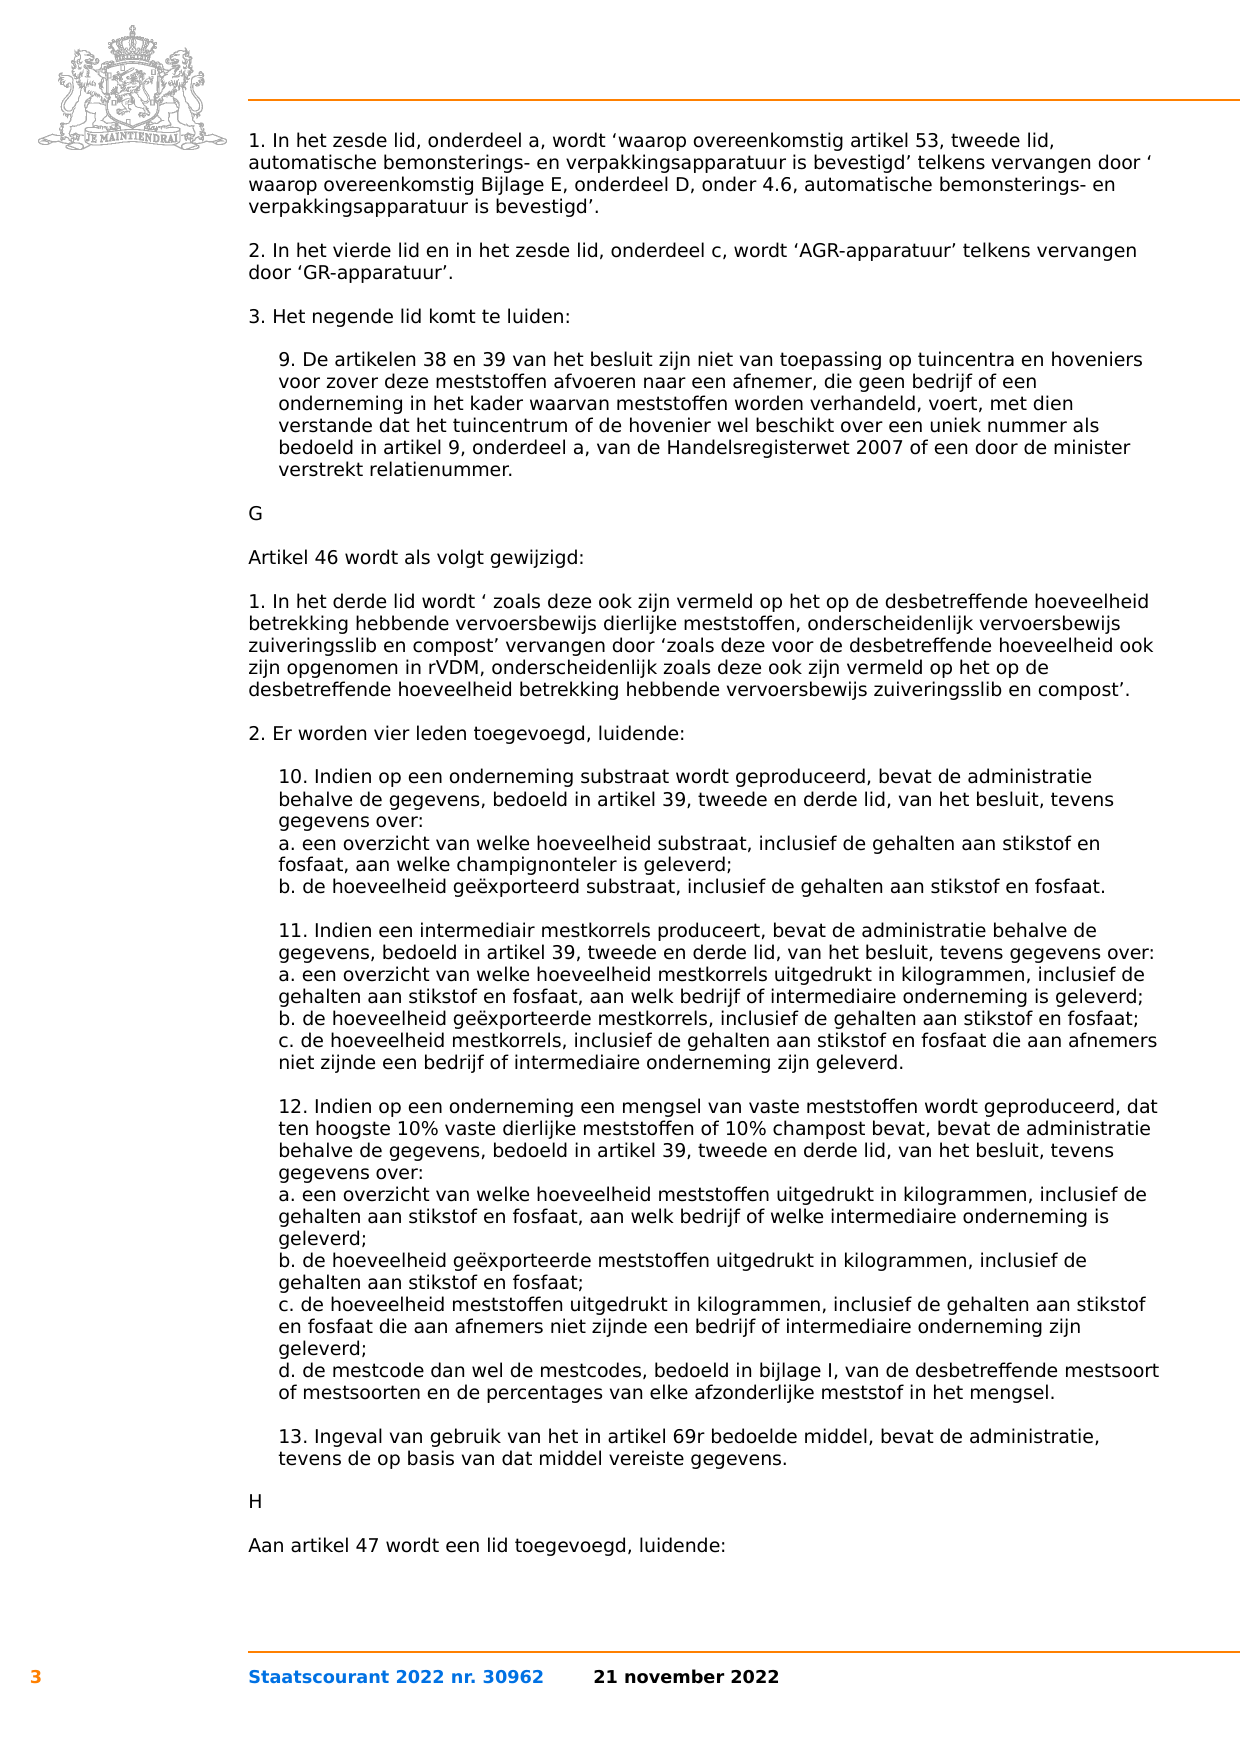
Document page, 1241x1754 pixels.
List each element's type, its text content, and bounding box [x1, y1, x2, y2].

picture [38, 25, 227, 150]
text b. de hoeveelheid geëxporteerd substraat, inclusief de gehalten aan stikstof en fosfaat. [278, 876, 1163, 898]
text 10. Indien op een onderneming substraat wordt geproduceerd, bevat de administratie behalve de gegevens, bedoeld in artikel 39, tweede en derde lid, van het besluit, tevens gegevens over: [278, 766, 1163, 832]
text a. een overzicht van welke hoeveelheid substraat, inclusief de gehalten aan stikstof en fosfaat, aan welke champignonteler is geleverd; [278, 832, 1163, 876]
text G [248, 503, 1163, 525]
text 13. Ingeval van gebruik van het in artikel 69r bedoelde middel, bevat de administratie, tevens de op basis van dat middel vereiste gegevens. [278, 1426, 1163, 1469]
text 2. Er worden vier leden toegevoegd, luidende: [248, 723, 1163, 744]
text 9. De artikelen 38 en 39 van het besluit zijn niet van toepassing op tuincentra en hoveniers voor zover deze meststoffen afvoeren naar een afnemer, die geen bedrijf of een onderneming in het kader waarvan meststoffen worden verhandeld, voert, met dien verstande dat het tuincentrum of de hovenier wel beschikt over een uniek nummer als bedoeld in artikel 9, onderdeel a, van de Handelsregisterwet 2007 of een door de minister verstrekt relatienummer. [278, 349, 1163, 481]
text 12. Indien op een onderneming een mengsel van vaste meststoffen wordt geproduceerd, dat ten hoogste 10% vaste dierlijke meststoffen of 10% champost bevat, bevat de administratie behalve de gegevens, bedoeld in artikel 39, tweede en derde lid, van het besluit, tevens gegevens over: [278, 1096, 1163, 1184]
text d. de mestcode dan wel de mestcodes, bedoeld in bijlage I, van de desbetreffende mestsoort of mestsoorten en de percentages van elke afzonderlijke meststof in het mengsel. [278, 1360, 1163, 1404]
text c. de hoeveelheid mestkorrels, inclusief de gehalten aan stikstof en fosfaat die aan afnemers niet zijnde een bedrijf of intermediaire onderneming zijn geleverd. [278, 1030, 1163, 1074]
text H [248, 1491, 1163, 1513]
text 2. In het vierde lid en in het zesde lid, onderdeel c, wordt ‘AGR-apparatuur’ telkens vervangen door ‘GR-apparatuur’. [248, 240, 1163, 284]
text b. de hoeveelheid geëxporteerde mestkorrels, inclusief de gehalten aan stikstof en fosfaat; [278, 1008, 1163, 1030]
text a. een overzicht van welke hoeveelheid mestkorrels uitgedrukt in kilogrammen, inclusief de gehalten aan stikstof en fosfaat, aan welk bedrijf of intermediaire onderneming is geleverd; [278, 964, 1163, 1008]
text b. de hoeveelheid geëxporteerde meststoffen uitgedrukt in kilogrammen, inclusief de gehalten aan stikstof en fosfaat; [278, 1250, 1163, 1294]
text a. een overzicht van welke hoeveelheid meststoffen uitgedrukt in kilogrammen, inclusief de gehalten aan stikstof en fosfaat, aan welk bedrijf of welke intermediaire onderneming is geleverd; [278, 1184, 1163, 1250]
text 1. In het derde lid wordt ‘ zoals deze ook zijn vermeld op het op de desbetreffende hoeveelheid betrekking hebbende vervoersbewijs dierlijke meststoffen, onderscheidenlijk vervoersbewijs zuiveringsslib en compost’ vervangen door ‘zoals deze voor de desbetreffende hoeveelheid ook zijn opgenomen in rVDM, onderscheidenlijk zoals deze ook zijn vermeld op het op de desbetreffende hoeveelheid betrekking hebbende vervoersbewijs zuiveringsslib en compost’. [248, 591, 1163, 701]
text Artikel 46 wordt als volgt gewijzigd: [248, 547, 1163, 569]
text 3. Het negende lid komt te luiden: [248, 306, 1163, 327]
text 1. In het zesde lid, onderdeel a, wordt ‘waarop overeenkomstig artikel 53, tweede lid, automatische bemonsterings- en verpakkingsapparatuur is bevestigd’ telkens vervangen door ‘ waarop overeenkomstig Bijlage E, onderdeel D, onder 4.6, automatische bemonsterings- en verpakkingsapparatuur is bevestigd’. [248, 130, 1163, 218]
text c. de hoeveelheid meststoffen uitgedrukt in kilogrammen, inclusief de gehalten aan stikstof en fosfaat die aan afnemers niet zijnde een bedrijf of intermediaire onderneming zijn geleverd; [278, 1294, 1163, 1360]
text 11. Indien een intermediair mestkorrels produceert, bevat de administratie behalve de gegevens, bedoeld in artikel 39, tweede en derde lid, van het besluit, tevens gegevens over: [278, 920, 1163, 964]
text Aan artikel 47 wordt een lid toegevoegd, luidende: [248, 1535, 1163, 1557]
